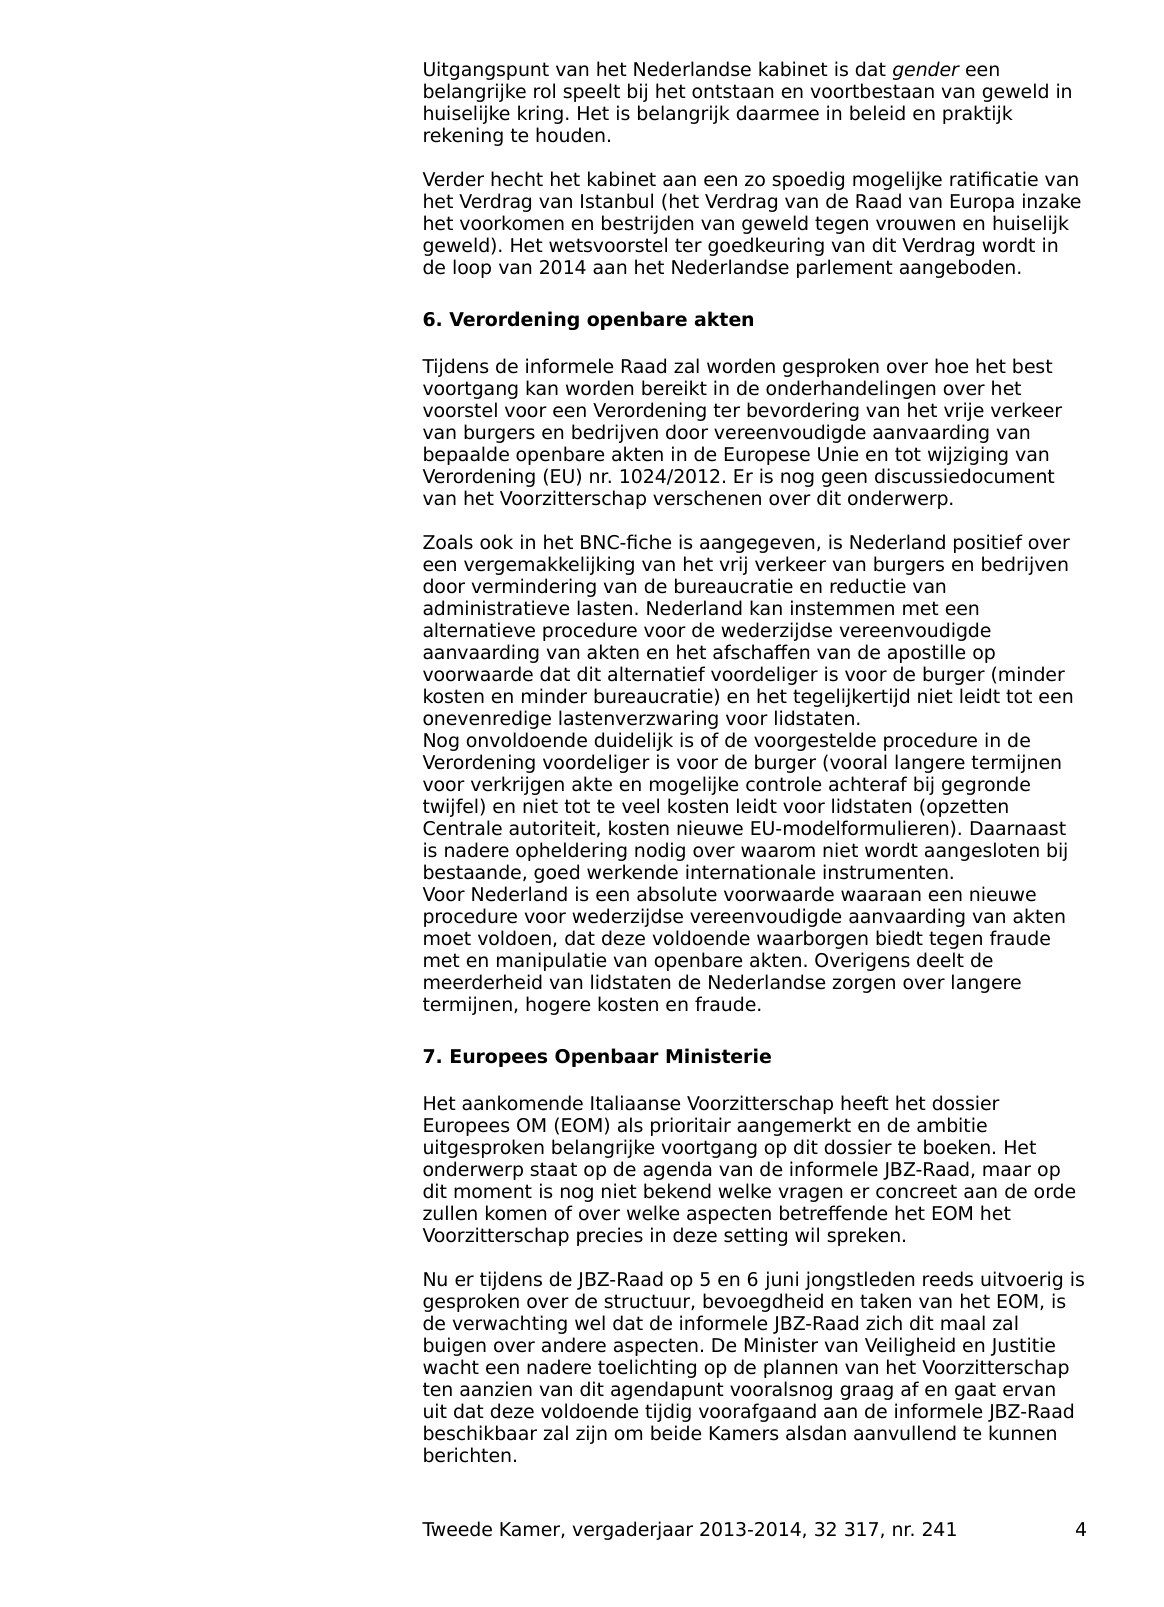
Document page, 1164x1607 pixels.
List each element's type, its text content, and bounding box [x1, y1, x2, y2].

text Voor Nederland is een absolute voorwaarde waaraan een nieuwe procedure voor wederzijdse vereenvoudigde aanvaarding van akten moet voldoen, dat deze voldoende waarborgen biedt tegen fraude met en manipulatie van openbare akten. Overigens deelt de meerderheid van lidstaten de Nederlandse zorgen over langere termijnen, hogere kosten en fraude. [422, 884, 1087, 1016]
subtitle 7. Europees Openbaar Ministerie [422, 1046, 1087, 1068]
text Tijdens de informele Raad zal worden gesproken over hoe het best voortgang kan worden bereikt in de onderhandelingen over het voorstel voor een Verordening ter bevordering van het vrije verkeer van burgers en bedrijven door vereenvoudigde aanvaarding van bepaalde openbare akten in de Europese Unie en tot wijziging van Verordening (EU) nr. 1024/2012. Er is nog geen discussiedocument van het Voorzitterschap verschenen over dit onderwerp. [422, 356, 1087, 510]
text Uitgangspunt van het Nederlandse kabinet is dat gender een belangrijke rol speelt bij het ontstaan en voortbestaan van geweld in huiselijke kring. Het is belangrijk daarmee in beleid en praktijk rekening te houden. [422, 59, 1087, 147]
text Nu er tijdens de JBZ-Raad op 5 en 6 juni jongstleden reeds uitvoerig is gesproken over de structuur, bevoegdheid en taken van het EOM, is de verwachting wel dat de informele JBZ-Raad zich dit maal zal buigen over andere aspecten. De Minister van Veiligheid en Justitie wacht een nadere toelichting op de plannen van het Voorzitterschap ten aanzien van dit agendapunt vooralsnog graag af en gaat ervan uit dat deze voldoende tijdig voorafgaand aan de informele JBZ-Raad beschikbaar zal zijn om beide Kamers alsdan aanvullend te kunnen berichten. [422, 1269, 1087, 1466]
text Nog onvoldoende duidelijk is of de voorgestelde procedure in de Verordening voordeliger is voor de burger (vooral langere termijnen voor verkrijgen akte en mogelijke controle achteraf bij gegronde twijfel) en niet tot te veel kosten leidt voor lidstaten (opzetten Centrale autoriteit, kosten nieuwe EU-modelformulieren). Daarnaast is nadere opheldering nodig over waarom niet wordt aangesloten bij bestaande, goed werkende internationale instrumenten. [422, 730, 1087, 884]
text Het aankomende Italiaanse Voorzitterschap heeft het dossier Europees OM (EOM) als prioritair aangemerkt en de ambitie uitgesproken belangrijke voortgang op dit dossier te boeken. Het onderwerp staat op de agenda van de informele JBZ-Raad, maar op dit moment is nog niet bekend welke vragen er concreet aan de orde zullen komen of over welke aspecten betreffende het EOM het Voorzitterschap precies in deze setting wil spreken. [422, 1093, 1087, 1246]
text Verder hecht het kabinet aan een zo spoedig mogelijke ratificatie van het Verdrag van Istanbul (het Verdrag van de Raad van Europa inzake het voorkomen en bestrijden van geweld tegen vrouwen en huiselijk geweld). Het wetsvoorstel ter goedkeuring van dit Verdrag wordt in de loop van 2014 aan het Nederlandse parlement aangeboden. [422, 169, 1087, 279]
subtitle 6. Verordening openbare akten [422, 309, 1087, 331]
text Zoals ook in het BNC-fiche is aangegeven, is Nederland positief over een vergemakkelijking van het vrij verkeer van burgers en bedrijven door vermindering van de bureaucratie en reductie van administratieve lasten. Nederland kan instemmen met een alternatieve procedure voor de wederzijdse vereenvoudigde aanvaarding van akten en het afschaffen van de apostille op voorwaarde dat dit alternatief voordeliger is voor de burger (minder kosten en minder bureaucratie) en het tegelijkertijd niet leidt tot een onevenredige lastenverzwaring voor lidstaten. [422, 532, 1087, 730]
